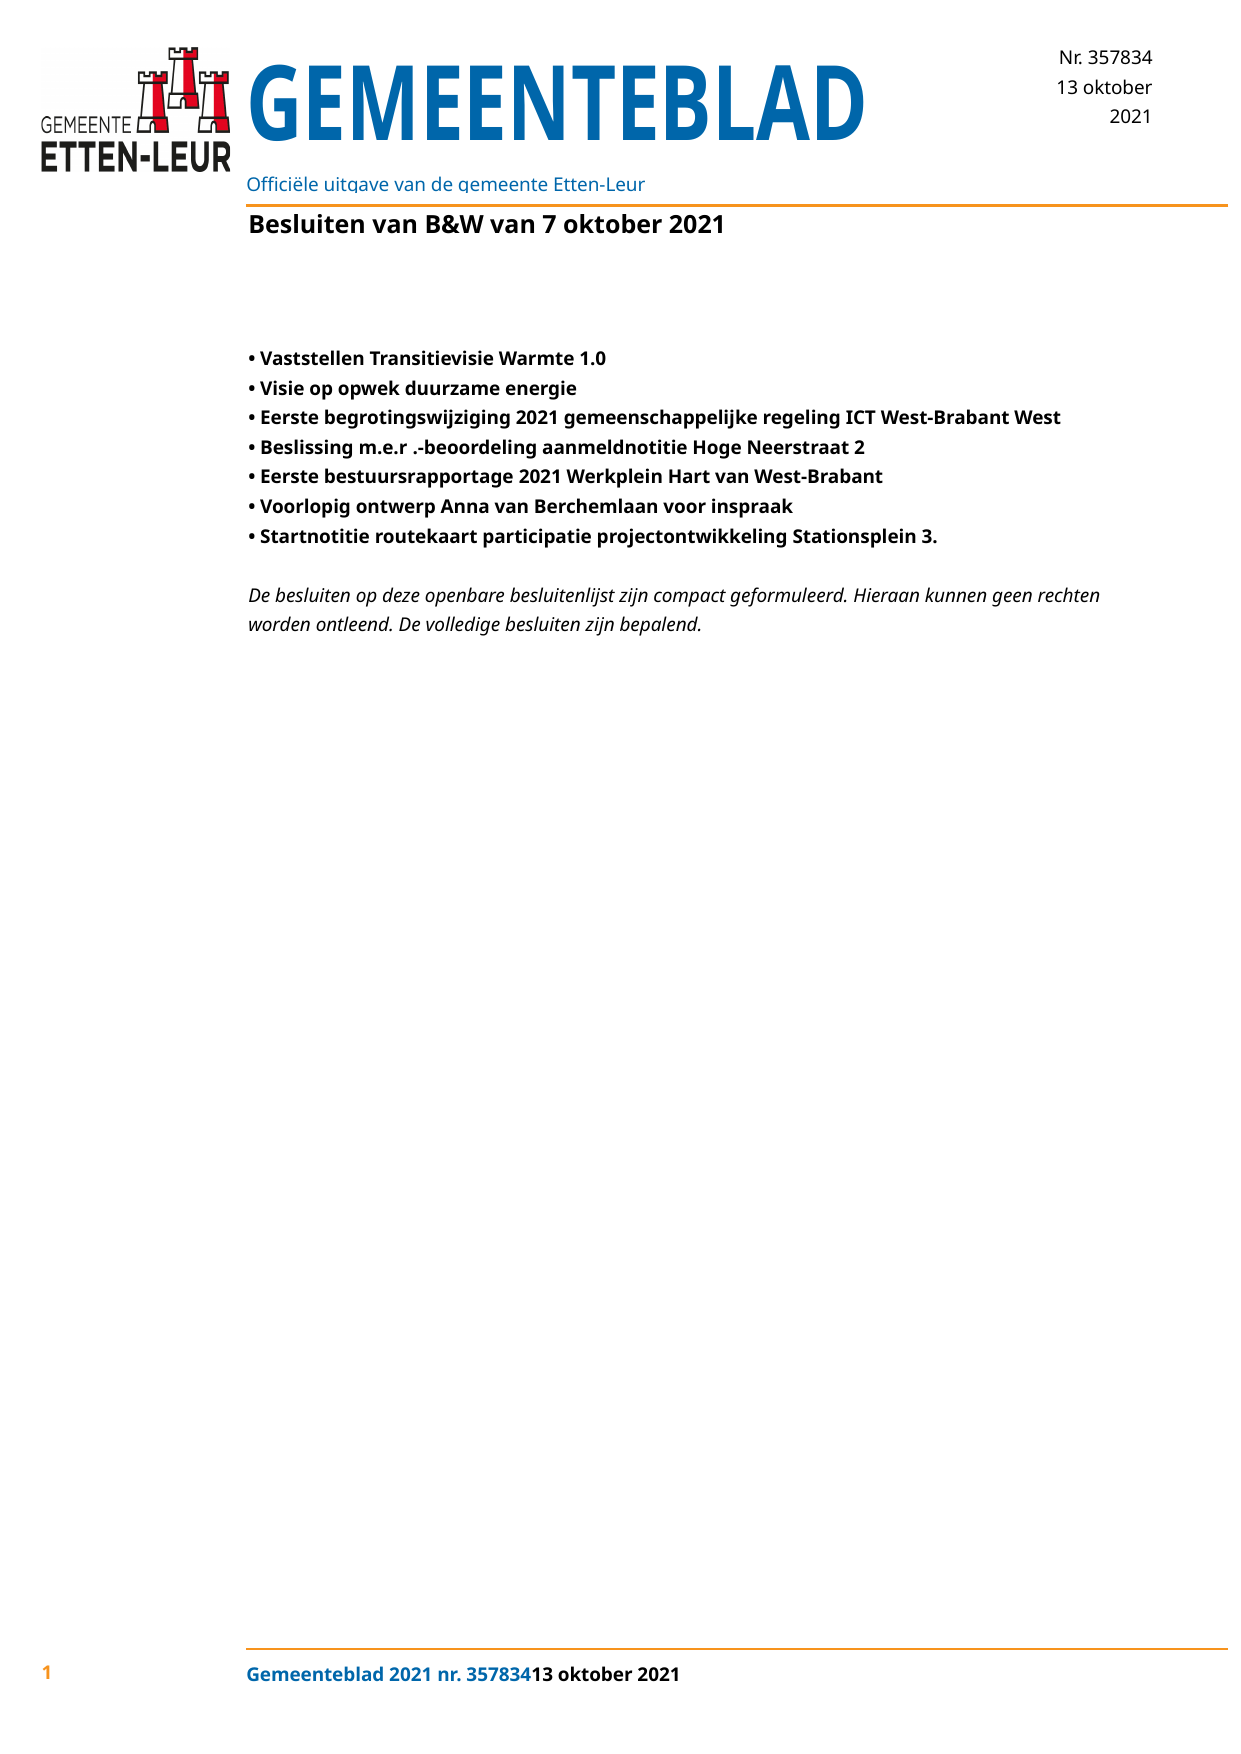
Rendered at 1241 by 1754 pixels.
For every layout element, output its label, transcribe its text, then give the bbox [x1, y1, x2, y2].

text • Beslissing m.e.r .-beoordeling aanmeldnotitie Hoge Neerstraat 2 [248, 434, 1152, 460]
text • Voorlopig ontwerp Anna van Berchemlaan voor inspraak [248, 493, 1152, 519]
text • Vaststellen Transitievisie Warmte 1.0 [248, 345, 1152, 371]
text • Startnotitie routekaart participatie projectontwikkeling Stationsplein 3. [248, 523, 1152, 548]
text De besluiten op deze openbare besluitenlijst zijn compact geformuleerd. Hieraan kunnen geen rechten worden ontleend. De volledige besluiten zijn bepalend. [248, 582, 1152, 637]
picture [41, 47, 231, 172]
text • Eerste begrotingswijziging 2021 gemeenschappelijke regeling ICT West-Brabant West [248, 404, 1152, 430]
text Besluiten van B&W van 7 oktober 2021 [248, 207, 1152, 241]
text • Eerste bestuursrapportage 2021 Werkplein Hart van West-Brabant [248, 464, 1152, 489]
text • Visie op opwek duurzame energie [248, 375, 1152, 401]
